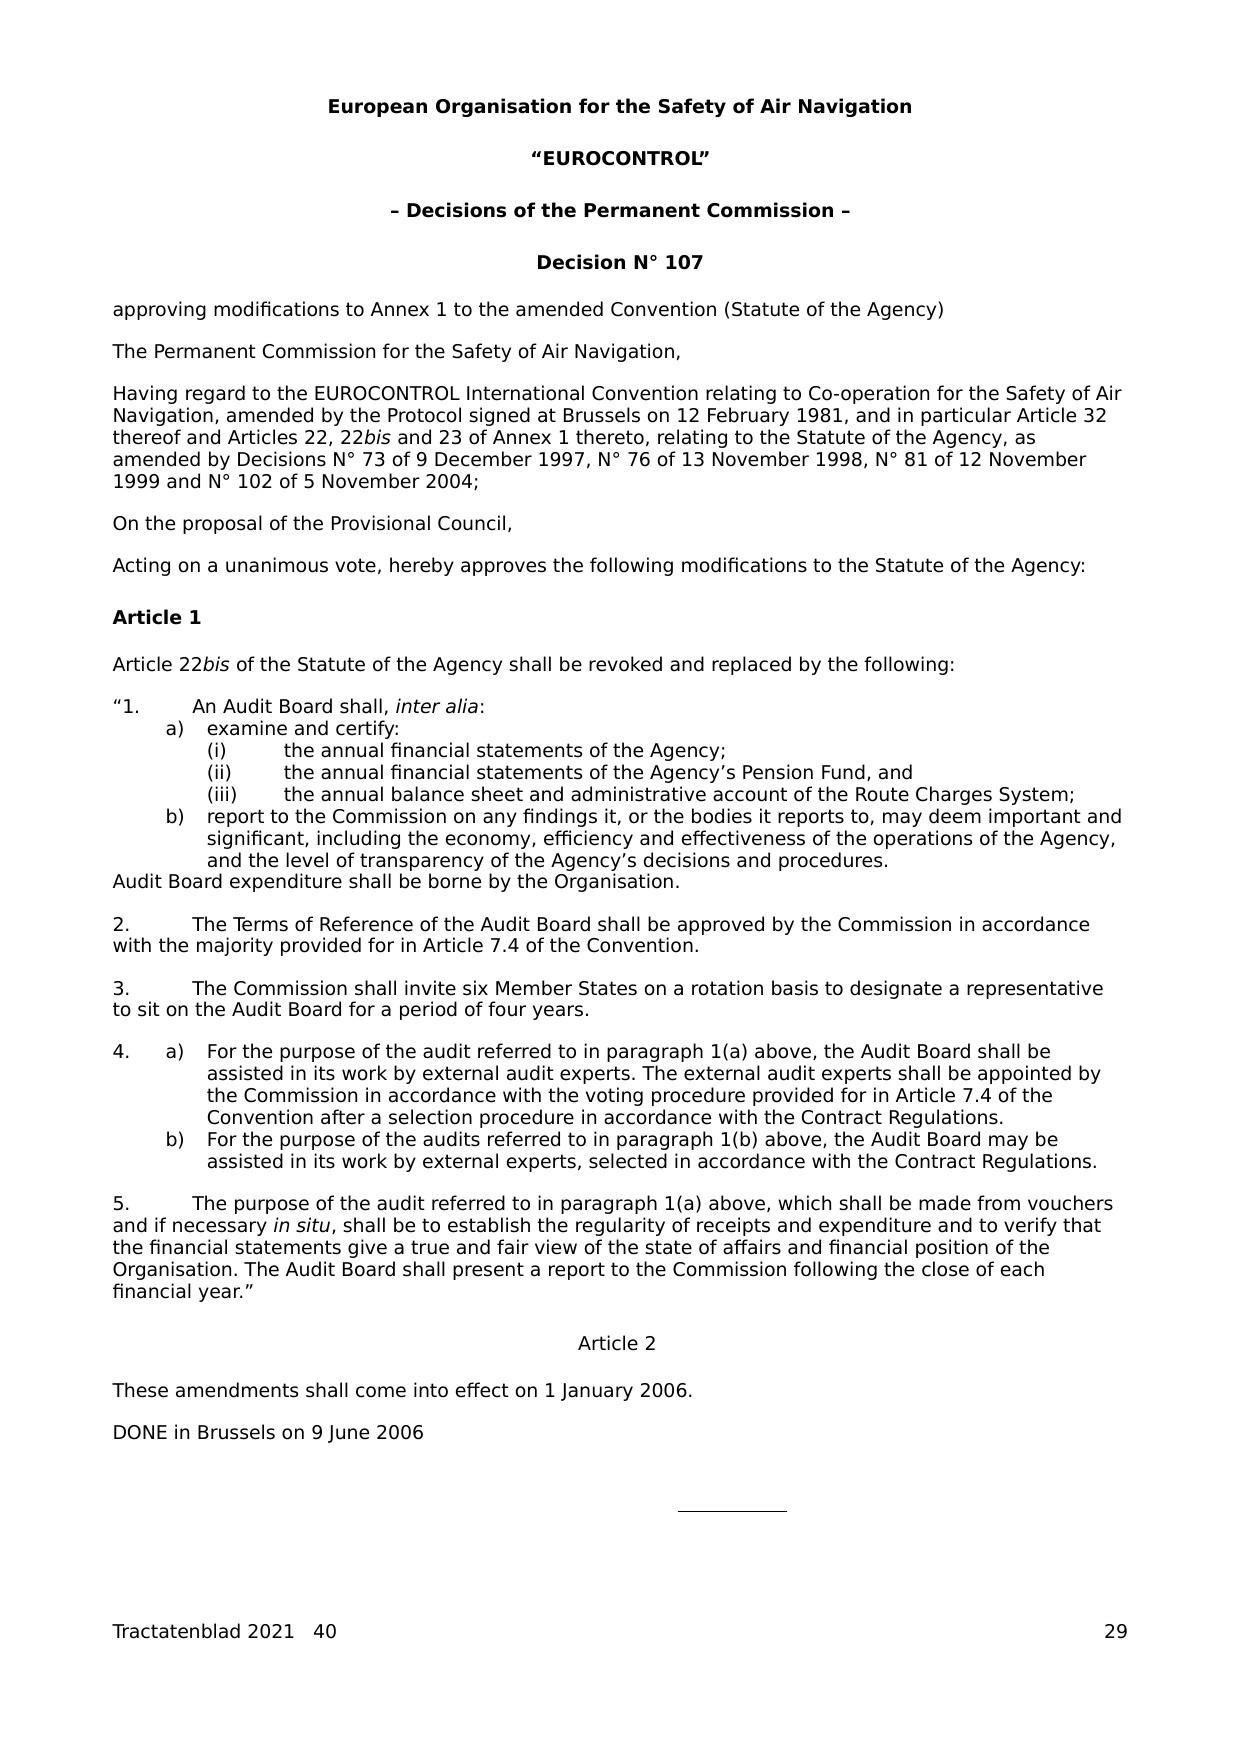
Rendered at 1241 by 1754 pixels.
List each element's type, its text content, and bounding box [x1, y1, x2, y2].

text (ii) the annual financial statements of the Agency’s Pension Fund, and [207, 762, 1128, 783]
text DONE in Brussels on 9 June 2006 [112, 1422, 1128, 1444]
text (iii) the annual balance sheet and administrative account of the Route Charges System; [207, 783, 1128, 806]
text Audit Board expenditure shall be borne by the Organisation. [112, 871, 1128, 893]
text Having regard to the EUROCONTROL International Convention relating to Co-operation for the Safety of Air Navigation, amended by the Protocol signed at Brussels on 12 February 1981, and in particular Article 32 thereof and Articles 22, 22bis and 23 of Annex 1 thereto, relating to the Statute of the Agency, as amended by Decisions N° 73 of 9 December 1997, N° 76 of 13 November 1998, N° 81 of 12 November 1999 and N° 102 of 5 November 2004; [112, 383, 1128, 493]
text b) report to the Commission on any findings it, or the bodies it reports to, may deem important and significant, including the economy, efficiency and effectiveness of the operations of the Agency, and the level of transparency of the Agency’s decisions and procedures. [165, 806, 1128, 871]
text The Permanent Commission for the Safety of Air Navigation, [112, 341, 1128, 363]
text These amendments shall come into effect on 1 January 2006. [112, 1380, 1128, 1402]
subtitle Article 1 [112, 607, 1128, 629]
text 2. The Terms of Reference of the Audit Board shall be approved by the Commission in accordance with the majority provided for in Article 7.4 of the Convention. [112, 913, 1128, 957]
text a) examine and certify: [165, 718, 1128, 739]
text On the proposal of the Provisional Council, [112, 513, 1128, 535]
subtitle Decision N° 107 [112, 252, 1128, 274]
text “1. An Audit Board shall, inter alia: [112, 696, 1128, 718]
subtitle Article 2 [112, 1333, 1128, 1355]
subtitle European Organisation for the Safety of Air Navigation [112, 96, 1128, 118]
text Article 22bis of the Statute of the Agency shall be revoked and replaced by the following: [112, 654, 1128, 676]
text (i) the annual financial statements of the Agency; [207, 739, 1128, 762]
text Acting on a unanimous vote, hereby approves the following modifications to the Statute of the Agency: [112, 555, 1128, 577]
text 5. The purpose of the audit referred to in paragraph 1(a) above, which shall be made from vouchers and if necessary in situ, shall be to establish the regularity of receipts and expenditure and to verify that the financial statements give a true and fair view of the state of affairs and financial position of the Organisation. The Audit Board shall present a report to the Commission following the close of each financial year.” [112, 1193, 1128, 1303]
subtitle “EUROCONTROL” [112, 148, 1128, 170]
text b) For the purpose of the audits referred to in paragraph 1(b) above, the Audit Board may be assisted in its work by external experts, selected in accordance with the Contract Regulations. [165, 1129, 1128, 1173]
text 3. The Commission shall invite six Member States on a rotation basis to designate a representative to sit on the Audit Board for a period of four years. [112, 977, 1128, 1021]
subtitle – Decisions of the Permanent Commission – [112, 200, 1128, 222]
text 4. a) For the purpose of the audit referred to in paragraph 1(a) above, the Audit Board shall be assisted in its work by external audit experts. The external audit experts shall be appointed by the Commission in accordance with the voting procedure provided for in Article 7.4 of the Convention after a selection procedure in accordance with the Contract Regulations. [112, 1041, 1128, 1129]
text approving modifications to Annex 1 to the amended Convention (Statute of the Agency) [112, 299, 1128, 321]
